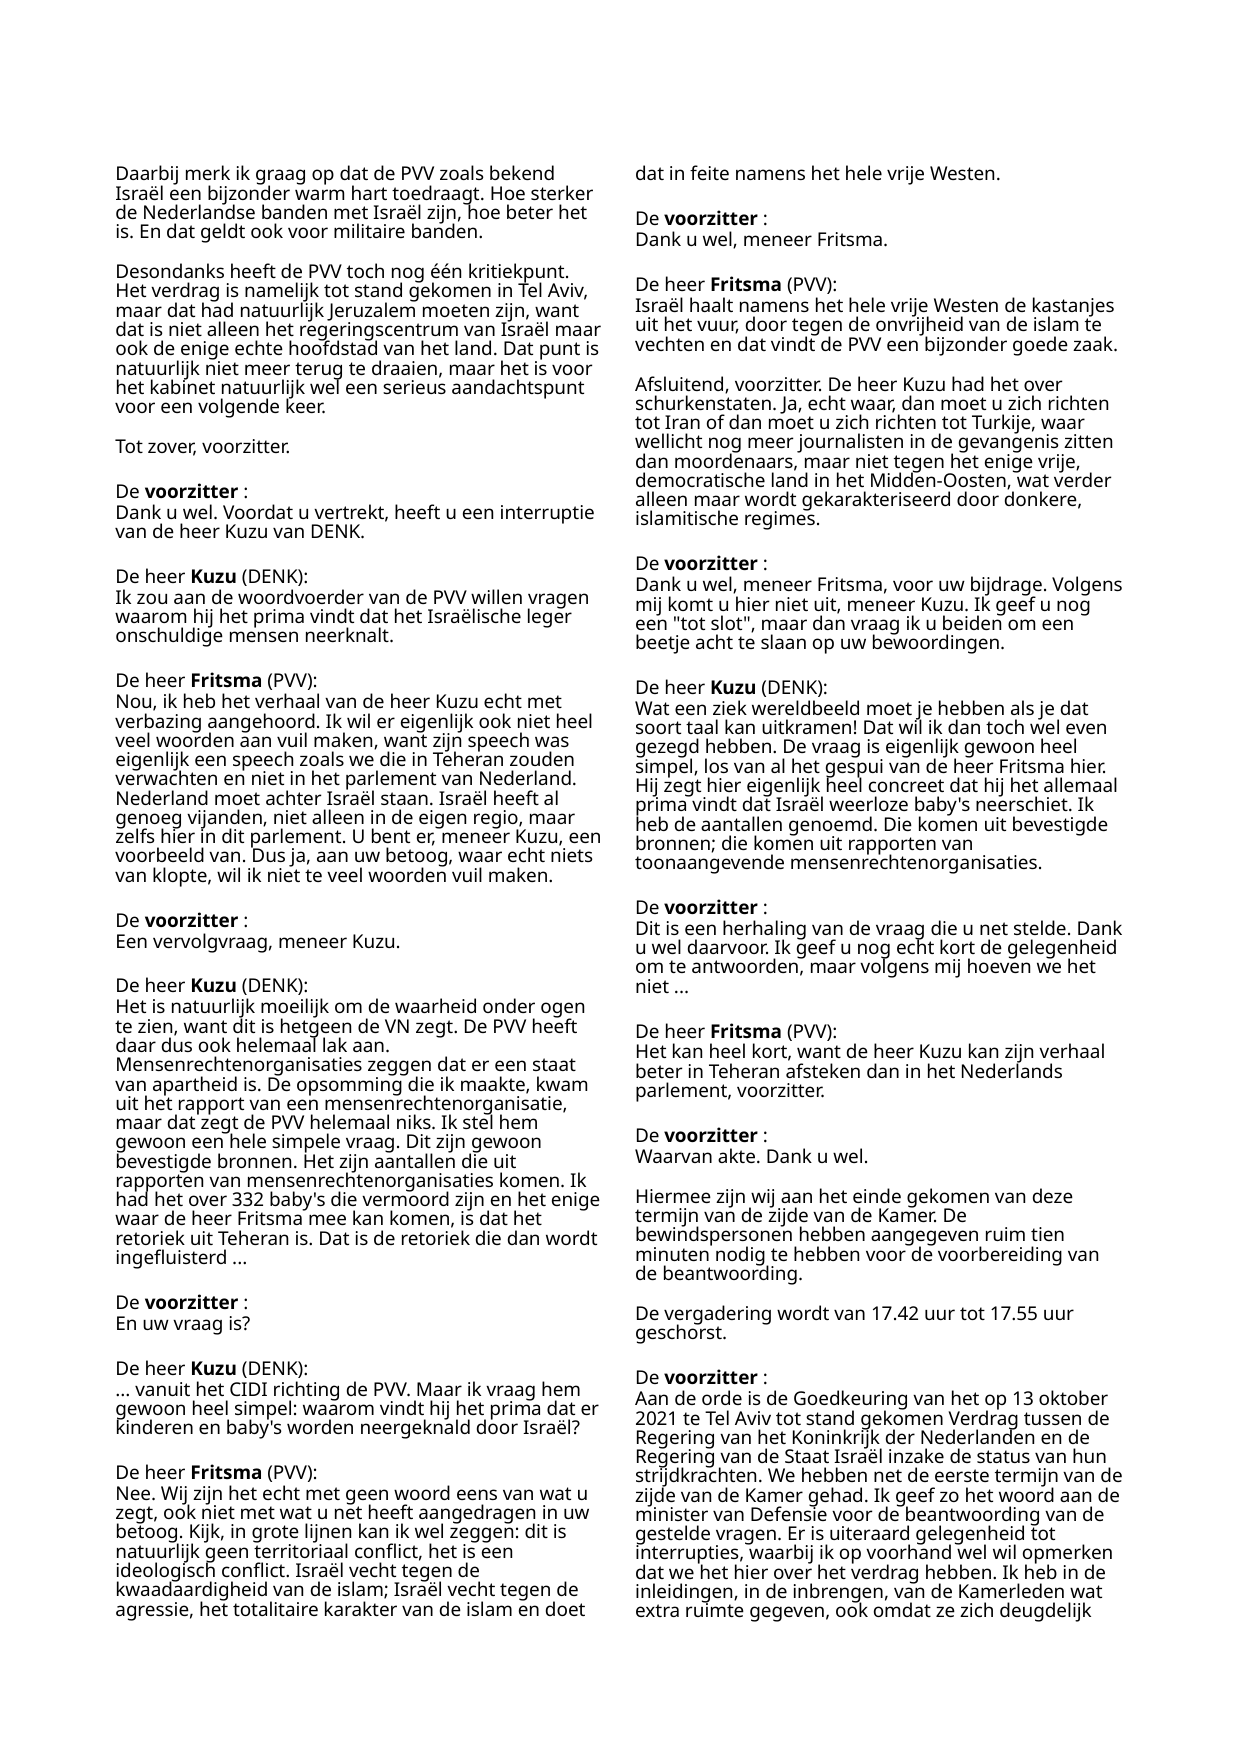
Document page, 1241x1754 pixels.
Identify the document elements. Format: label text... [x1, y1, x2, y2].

text dat in feite namens het hele vrije Westen. [635, 165, 1125, 184]
text De heer Fritsma (PVV): [115, 1459, 605, 1485]
text Israël haalt namens het hele vrije Westen de kastanjes uit het vuur, door tegen de onvrijheid van de islam te vechten en dat vindt de PVV een bijzonder goede zaak. [635, 297, 1125, 355]
text Het kan heel kort, want de heer Kuzu kan zijn verhaal beter in Teheran afsteken dan in het Nederlands parlement, voorzitter. [635, 1043, 1125, 1101]
text Aan de orde is de Goedkeuring van het op 13 oktober 2021 te Tel Aviv tot stand gekomen Verdrag tussen de Regering van het Koninkrijk der Nederlanden en de Regering van de Staat Israël inzake de status van hun strijdkrachten. We hebben net de eerste termijn van de zijde van de Kamer gehad. Ik geef zo het woord aan de minister van Defensie voor de beantwoording van de gestelde vragen. Er is uiteraard gelegenheid tot interrupties, waarbij ik op voorhand wel wil opmerken dat we het hier over het verdrag hebben. Ik heb in de inleidingen, in de inbrengen, van de Kamerleden wat extra ruimte gegeven, ook omdat ze zich deugdelijk [635, 1390, 1125, 1621]
text De voorzitter : [635, 551, 1125, 576]
text Desondanks heeft de PVV toch nog één kritiekpunt. Het verdrag is namelijk tot stand gekomen in Tel Aviv, maar dat had natuurlijk Jeruzalem moeten zijn, want dat is niet alleen het regeringscentrum van Israël maar ook de enige echte hoofdstad van het land. Dat punt is natuurlijk niet meer terug te draaien, maar het is voor het kabinet natuurlijk wel een serieus aandachtspunt voor een volgende keer. [115, 263, 605, 417]
text Dank u wel, meneer Fritsma, voor uw bijdrage. Volgens mij komt u hier niet uit, meneer Kuzu. Ik geef u nog een "tot slot", maar dan vraag ik u beiden om een beetje acht te slaan op uw bewoordingen. [635, 576, 1125, 653]
text De voorzitter : [115, 478, 605, 504]
text De voorzitter : [635, 894, 1125, 920]
text De heer Fritsma (PVV): [635, 271, 1125, 297]
text Daarbij merk ik graag op dat de PVV zoals bekend Israël een bijzonder warm hart toedraagt. Hoe sterker de Nederlandse banden met Israël zijn, hoe beter het is. En dat geldt ook voor militaire banden. [115, 165, 605, 242]
text Dank u wel, meneer Fritsma. [635, 231, 1125, 250]
text De voorzitter : [115, 907, 605, 933]
text En uw vraag is? [115, 1315, 605, 1334]
text Dank u wel. Voordat u vertrekt, heeft u een interruptie van de heer Kuzu van DENK. [115, 504, 605, 542]
text Nee. Wij zijn het echt met geen woord eens van wat u zegt, ook niet met wat u net heeft aangedragen in uw betoog. Kijk, in grote lijnen kan ik wel zeggen: dit is natuurlijk geen territoriaal conflict, het is een ideologisch conflict. Israël vecht tegen de kwaadaardigheid van de islam; Israël vecht tegen de agressie, het totalitaire karakter van de islam en doet [115, 1485, 605, 1620]
text De voorzitter : [635, 1364, 1125, 1390]
text De heer Fritsma (PVV): [115, 668, 605, 693]
text De voorzitter : [115, 1289, 605, 1315]
text Een vervolgvraag, meneer Kuzu. [115, 933, 605, 952]
text Hiermee zijn wij aan het einde gekomen van deze termijn van de zijde van de Kamer. De bewindspersonen hebben aangegeven ruim tien minuten nodig te hebben voor de voorbereiding van de beantwoording. [635, 1188, 1125, 1284]
text Afsluitend, voorzitter. De heer Kuzu had het over schurkenstaten. Ja, echt waar, dan moet u zich richten tot Iran of dan moet u zich richten tot Turkije, waar wellicht nog meer journalisten in de gevangenis zitten dan moordenaars, maar niet tegen het enige vrije, democratische land in het Midden-Oosten, wat verder alleen maar wordt gekarakteriseerd door donkere, islamitische regimes. [635, 376, 1125, 530]
text Nou, ik heb het verhaal van de heer Kuzu echt met verbazing aangehoord. Ik wil er eigenlijk ook niet heel veel woorden aan vuil maken, want zijn speech was eigenlijk een speech zoals we die in Teheran zouden verwachten en niet in het parlement van Nederland. Nederland moet achter Israël staan. Israël heeft al genoeg vijanden, niet alleen in de eigen regio, maar zelfs hier in dit parlement. U bent er, meneer Kuzu, een voorbeeld van. Dus ja, aan uw betoog, waar echt niets van klopte, wil ik niet te veel woorden vuil maken. [115, 693, 605, 886]
text De heer Kuzu (DENK): [115, 563, 605, 589]
text Ik zou aan de woordvoerder van de PVV willen vragen waarom hij het prima vindt dat het Israëlische leger onschuldige mensen neerknalt. [115, 589, 605, 647]
text De heer Kuzu (DENK): [635, 674, 1125, 700]
text Het is natuurlijk moeilijk om de waarheid onder ogen te zien, want dit is hetgeen de VN zegt. De PVV heeft daar dus ook helemaal lak aan. Mensenrechtenorganisaties zeggen dat er een staat van apartheid is. De opsomming die ik maakte, kwam uit het rapport van een mensenrechtenorganisatie, maar dat zegt de PVV helemaal niks. Ik stel hem gewoon een hele simpele vraag. Dit zijn gewoon bevestigde bronnen. Het zijn aantallen die uit rapporten van mensenrechtenorganisaties komen. Ik had het over 332 baby's die vermoord zijn en het enige waar de heer Fritsma mee kan komen, is dat het retoriek uit Teheran is. Dat is de retoriek die dan wordt ingefluisterd ... [115, 998, 605, 1268]
text Waarvan akte. Dank u wel. [635, 1148, 1125, 1167]
text De voorzitter : [635, 1122, 1125, 1148]
text ... vanuit het CIDI richting de PVV. Maar ik vraag hem gewoon heel simpel: waarom vindt hij het prima dat er kinderen en baby's worden neergeknald door Israël? [115, 1381, 605, 1438]
text De heer Fritsma (PVV): [635, 1018, 1125, 1043]
text Wat een ziek wereldbeeld moet je hebben als je dat soort taal kan uitkramen! Dat wil ik dan toch wel even gezegd hebben. De vraag is eigenlijk gewoon heel simpel, los van al het gespui van de heer Fritsma hier. Hij zegt hier eigenlijk heel concreet dat hij het allemaal prima vindt dat Israël weerloze baby's neerschiet. Ik heb de aantallen genoemd. Die komen uit bevestigde bronnen; die komen uit rapporten van toonaangevende mensenrechtenorganisaties. [635, 700, 1125, 873]
text De heer Kuzu (DENK): [115, 1355, 605, 1381]
text Tot zover, voorzitter. [115, 438, 605, 457]
text De heer Kuzu (DENK): [115, 973, 605, 998]
text Dit is een herhaling van de vraag die u net stelde. Dank u wel daarvoor. Ik geef u nog echt kort de gelegenheid om te antwoorden, maar volgens mij hoeven we het niet ... [635, 920, 1125, 997]
text De voorzitter : [635, 205, 1125, 231]
text De vergadering wordt van 17.42 uur tot 17.55 uur geschorst. [635, 1305, 1125, 1344]
